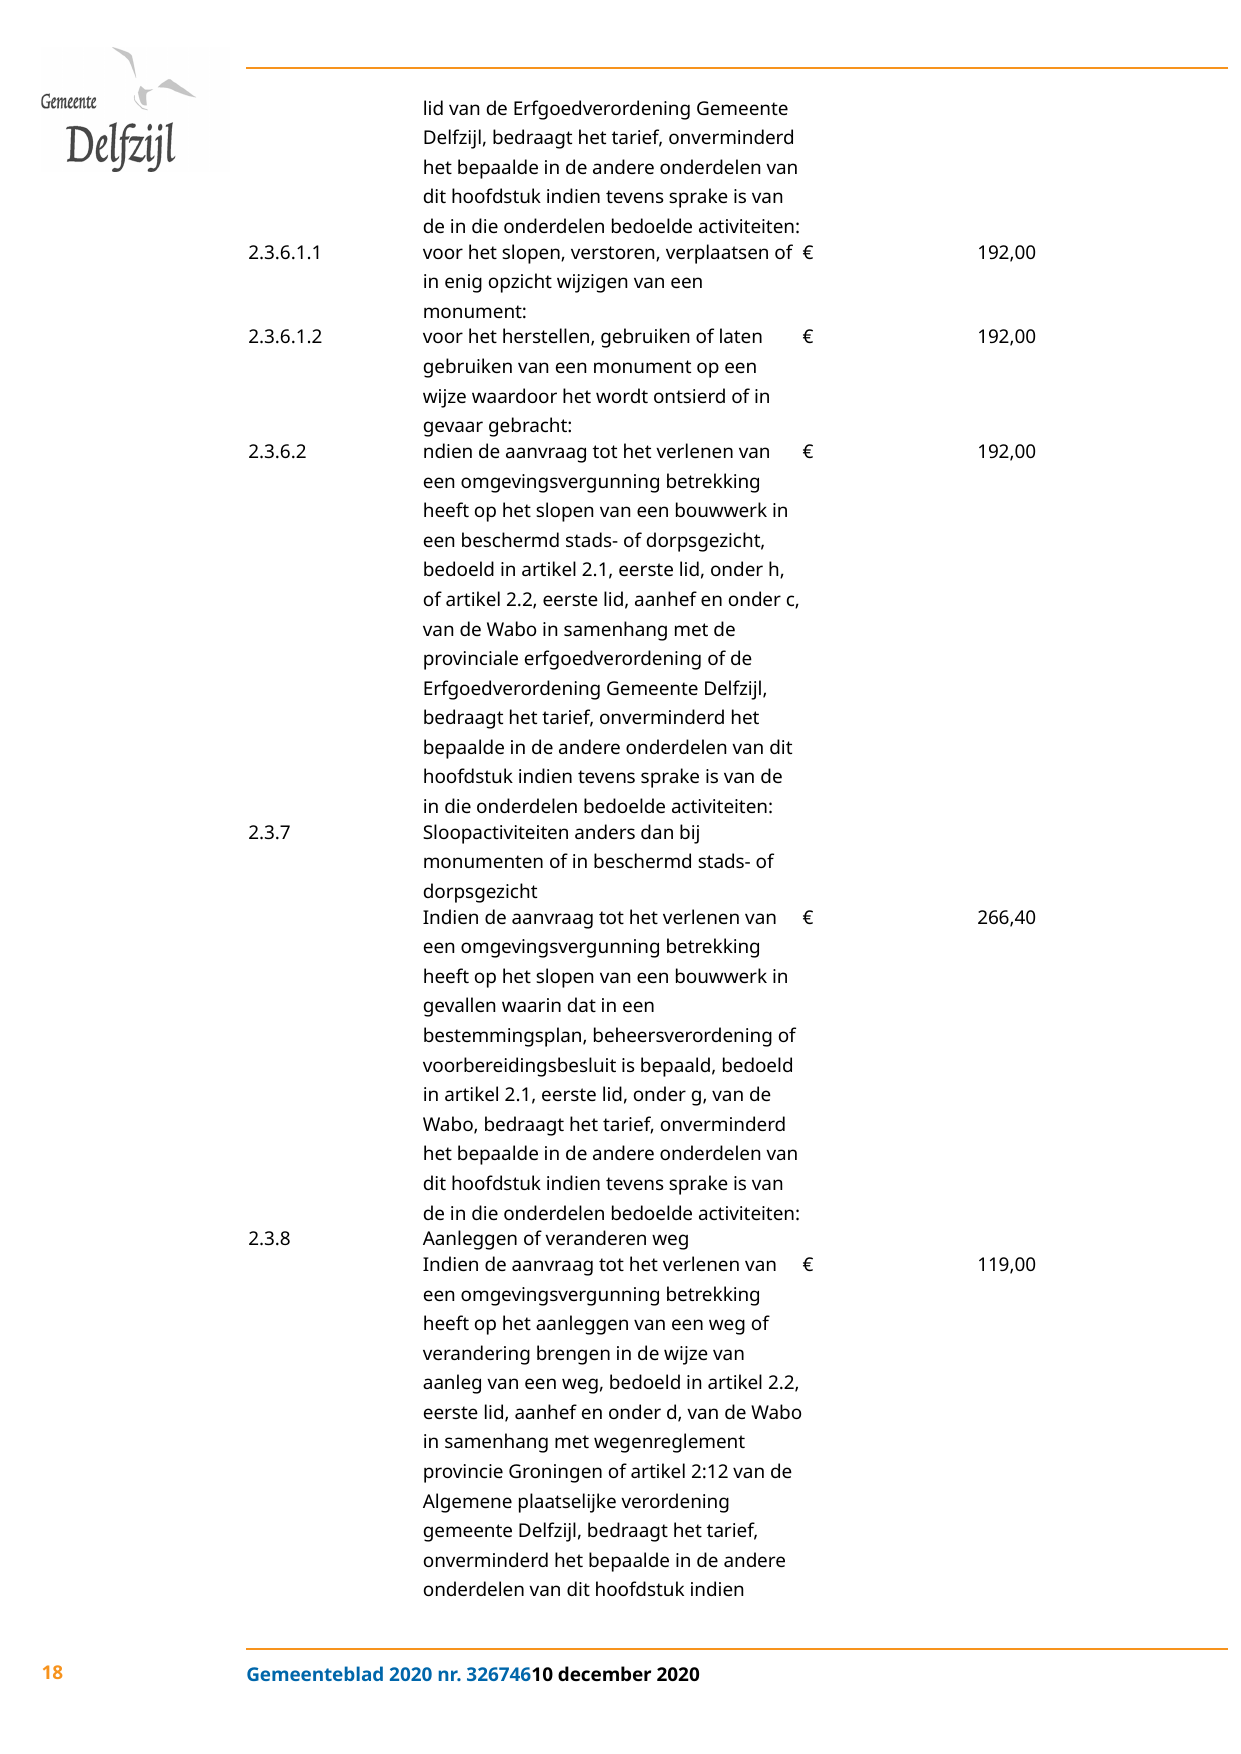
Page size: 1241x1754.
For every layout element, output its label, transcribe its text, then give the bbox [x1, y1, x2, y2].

table_cell [248, 95, 423, 239]
table_cell 192,00 [977, 324, 1152, 438]
table_cell lid van de Erfgoedverordening Gemeente Delfzijl, bedraagt het tarief, onverminderd het bepaalde in de andere onderdelen van dit hoofdstuk indien tevens sprake is van de in die onderdelen bedoelde activiteiten: [423, 95, 802, 239]
table_cell [802, 1225, 977, 1251]
table_cell 119,00 [977, 1251, 1152, 1602]
picture [41, 47, 231, 172]
table_cell voor het herstellen, gebruiken of laten gebruiken van een monument op een wijze waardoor het wordt ontsierd of in gevaar gebracht: [423, 324, 802, 438]
table_cell 2.3.8 [248, 1225, 423, 1251]
table_cell [248, 904, 423, 1225]
table_cell 2.3.6.1.1 [248, 239, 423, 324]
table_cell ndien de aanvraag tot het verlenen van een omgevingsvergunning betrekking heeft op het slopen van een bouwwerk in een beschermd stads- of dorpsgezicht, bedoeld in artikel 2.1, eerste lid, onder h, of artikel 2.2, eerste lid, aanhef en onder c, van de Wabo in samenhang met de provinciale erfgoedverordening of de Erfgoedverordening Gemeente Delfzijl, bedraagt het tarief, onverminderd het bepaalde in de andere onderdelen van dit hoofdstuk indien tevens sprake is van de in die onderdelen bedoelde activiteiten: [423, 438, 802, 819]
table_cell [248, 1251, 423, 1602]
table_cell 192,00 [977, 438, 1152, 819]
table_cell 2.3.6.1.2 [248, 324, 423, 438]
table_cell voor het slopen, verstoren, verplaatsen of in enig opzicht wijzigen van een monument: [423, 239, 802, 324]
table_cell 2.3.7 [248, 819, 423, 904]
table_cell Indien de aanvraag tot het verlenen van een omgevingsvergunning betrekking heeft op het slopen van een bouwwerk in gevallen waarin dat in een bestemmingsplan, beheersverordening of voorbereidingsbesluit is bepaald, bedoeld in artikel 2.1, eerste lid, onder g, van de Wabo, bedraagt het tarief, onverminderd het bepaalde in de andere onderdelen van dit hoofdstuk indien tevens sprake is van de in die onderdelen bedoelde activiteiten: [423, 904, 802, 1225]
table_cell € [802, 324, 977, 438]
table_cell [802, 95, 977, 239]
table_cell Indien de aanvraag tot het verlenen van een omgevingsvergunning betrekking heeft op het aanleggen van een weg of verandering brengen in de wijze van aanleg van een weg, bedoeld in artikel 2.2, eerste lid, aanhef en onder d, van de Wabo in samenhang met wegenreglement provincie Groningen of artikel 2:12 van de Algemene plaatselijke verordening gemeente Delfzijl, bedraagt het tarief, onverminderd het bepaalde in de andere onderdelen van dit hoofdstuk indien [423, 1251, 802, 1602]
table_cell € [802, 1251, 977, 1602]
table_cell € [802, 438, 977, 819]
table_cell [977, 819, 1152, 904]
table_cell Sloopactiviteiten anders dan bij monumenten of in beschermd stads- of dorpsgezicht [423, 819, 802, 904]
table_cell [977, 95, 1152, 239]
table_cell [802, 819, 977, 904]
table_cell [977, 1225, 1152, 1251]
table_cell 192,00 [977, 239, 1152, 324]
table_cell 2.3.6.2 [248, 438, 423, 819]
table_cell € [802, 239, 977, 324]
table_cell Aanleggen of veranderen weg [423, 1225, 802, 1251]
table_cell € [802, 904, 977, 1225]
table_cell 266,40 [977, 904, 1152, 1225]
